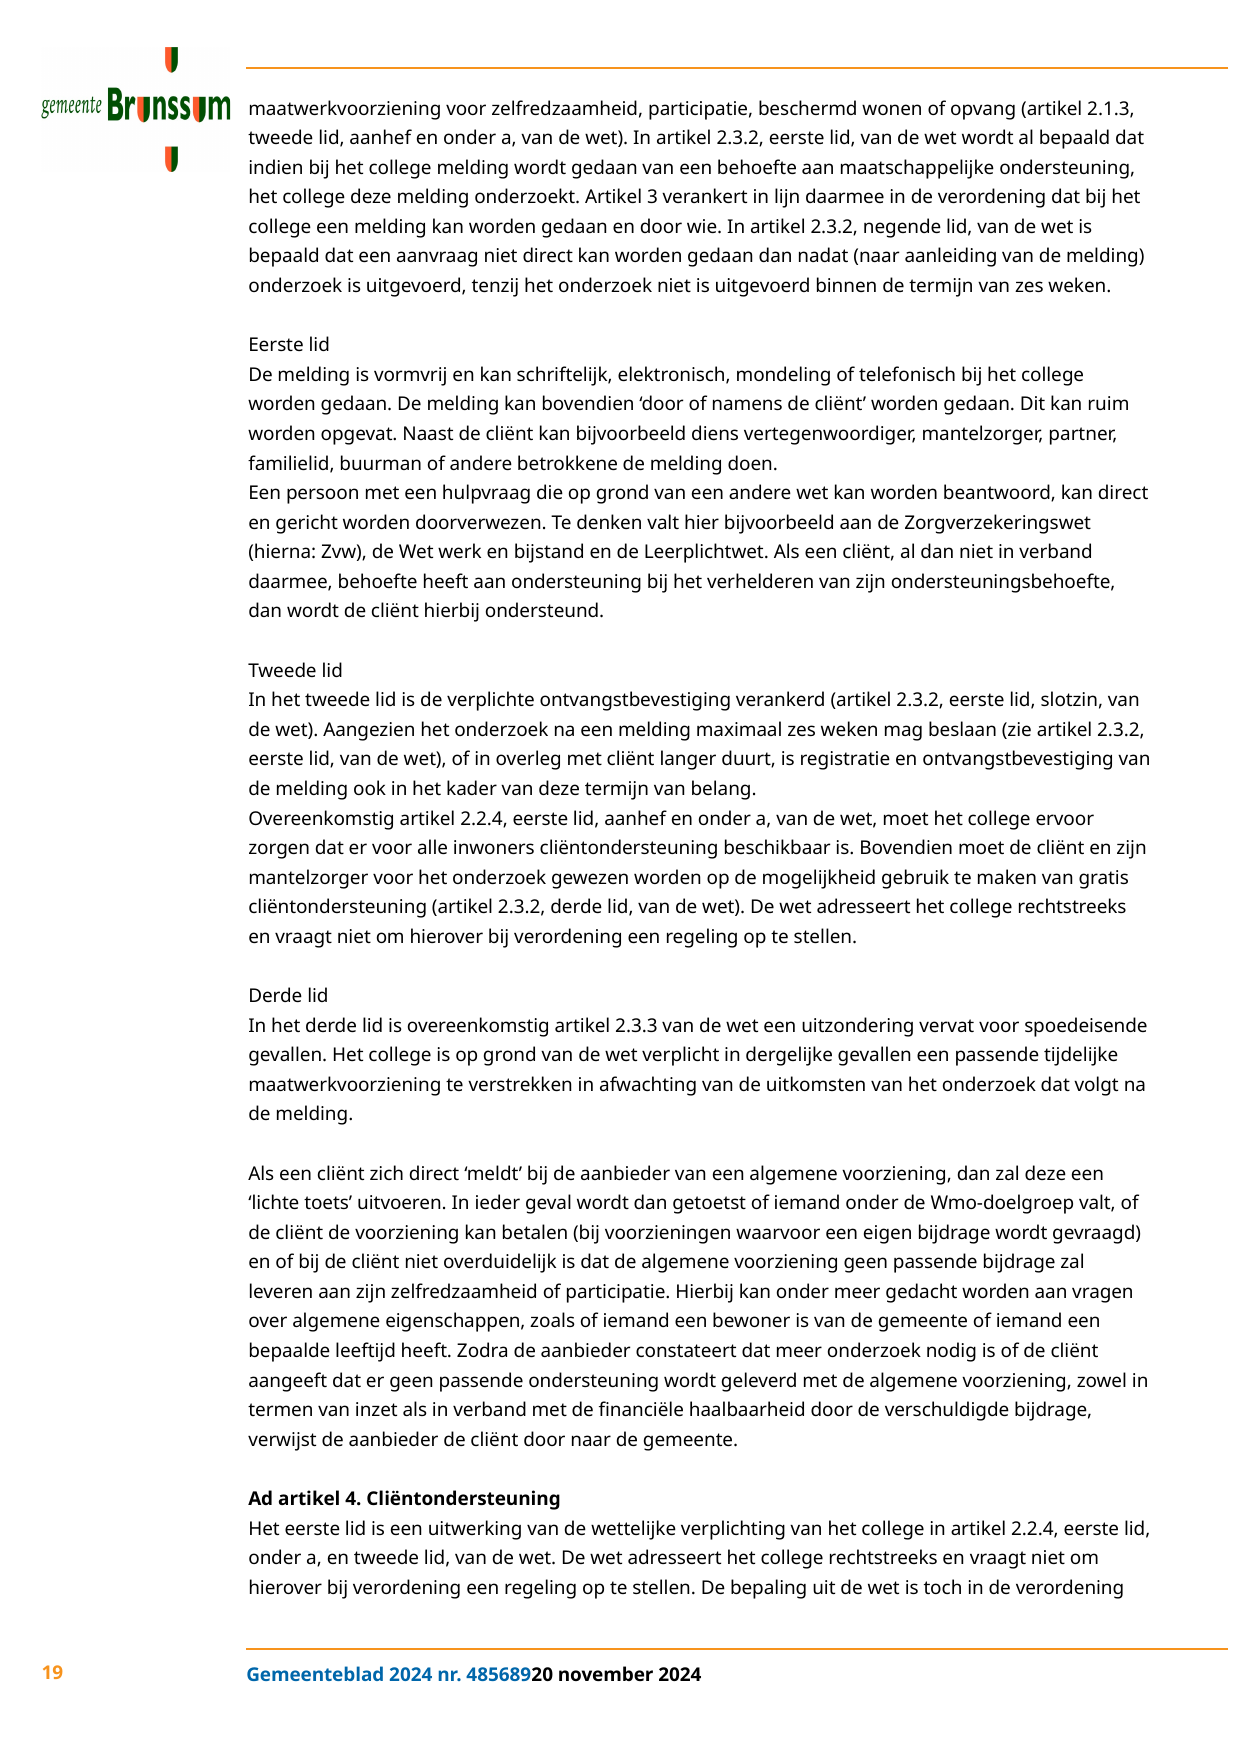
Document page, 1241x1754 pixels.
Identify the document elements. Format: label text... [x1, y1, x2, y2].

text Als een cliënt zich direct ‘meldt’ bij de aanbieder van een algemene voorziening, dan zal deze een ‘lichte toets’ uitvoeren. In ieder geval wordt dan getoetst of iemand onder de Wmo-doelgroep valt, of de cliënt de voorziening kan betalen (bij voorzieningen waarvoor een eigen bijdrage wordt gevraagd) en of bij de cliënt niet overduidelijk is dat de algemene voorziening geen passende bijdrage zal leveren aan zijn zelfredzaamheid of participatie. Hierbij kan onder meer gedacht worden aan vragen over algemene eigenschappen, zoals of iemand een bewoner is van de gemeente of iemand een bepaalde leeftijd heeft. Zodra de aanbieder constateert dat meer onderzoek nodig is of de cliënt aangeeft dat er geen passende ondersteuning wordt geleverd met de algemene voorziening, zowel in termen van inzet als in verband met de financiële haalbaarheid door de verschuldigde bijdrage, verwijst de aanbieder de cliënt door naar de gemeente. [248, 1160, 1152, 1452]
text maatwerkvoorziening voor zelfredzaamheid, participatie, beschermd wonen of opvang (artikel 2.1.3, tweede lid, aanhef en onder a, van de wet). In artikel 2.3.2, eerste lid, van de wet wordt al bepaald dat indien bij het college melding wordt gedaan van een behoefte aan maatschappelijke ondersteuning, het college deze melding onderzoekt. Artikel 3 verankert in lijn daarmee in de verordening dat bij het college een melding kan worden gedaan en door wie. In artikel 2.3.2, negende lid, van de wet is bepaald dat een aanvraag niet direct kan worden gedaan dan nadat (naar aanleiding van de melding) onderzoek is uitgevoerd, tenzij het onderzoek niet is uitgevoerd binnen de termijn van zes weken. [248, 95, 1152, 298]
picture [41, 47, 231, 172]
text In het derde lid is overeenkomstig artikel 2.3.3 van de wet een uitzondering vervat voor spoedeisende gevallen. Het college is op grond van de wet verplicht in dergelijke gevallen een passende tijdelijke maatwerkvoorziening te verstrekken in afwachting van de uitkomsten van het onderzoek dat volgt na de melding. [248, 1012, 1152, 1126]
text Eerste lid [248, 331, 1152, 357]
text Ad artikel 4. Cliëntondersteuning [248, 1485, 1152, 1511]
text Het eerste lid is een uitwerking van de wettelijke verplichting van het college in artikel 2.2.4, eerste lid, onder a, en tweede lid, van de wet. De wet adresseert het college rechtstreeks en vraagt niet om hierover bij verordening een regeling op te stellen. De bepaling uit de wet is toch in de verordening [248, 1515, 1152, 1600]
text Een persoon met een hulpvraag die op grond van een andere wet kan worden beantwoord, kan direct en gericht worden doorverwezen. Te denken valt hier bijvoorbeeld aan de Zorgverzekeringswet (hierna: Zvw), de Wet werk en bijstand en de Leerplichtwet. Als een cliënt, al dan niet in verband daarmee, behoefte heeft aan ondersteuning bij het verhelderen van zijn ondersteuningsbehoefte, dan wordt de cliënt hierbij ondersteund. [248, 479, 1152, 623]
text In het tweede lid is de verplichte ontvangstbevestiging verankerd (artikel 2.3.2, eerste lid, slotzin, van de wet). Aangezien het onderzoek na een melding maximaal zes weken mag beslaan (zie artikel 2.3.2, eerste lid, van de wet), of in overleg met cliënt langer duurt, is registratie en ontvangstbevestiging van de melding ook in het kader van deze termijn van belang. [248, 686, 1152, 801]
text Derde lid [248, 982, 1152, 1008]
text Overeenkomstig artikel 2.2.4, eerste lid, aanhef en onder a, van de wet, moet het college ervoor zorgen dat er voor alle inwoners cliëntondersteuning beschikbaar is. Bovendien moet de cliënt en zijn mantelzorger voor het onderzoek gewezen worden op de mogelijkheid gebruik te maken van gratis cliëntondersteuning (artikel 2.3.2, derde lid, van de wet). De wet adresseert het college rechtstreeks en vraagt niet om hierover bij verordening een regeling op te stellen. [248, 805, 1152, 949]
text Tweede lid [248, 657, 1152, 683]
text De melding is vormvrij en kan schriftelijk, elektronisch, mondeling of telefonisch bij het college worden gedaan. De melding kan bovendien ‘door of namens de cliënt’ worden gedaan. Dit kan ruim worden opgevat. Naast de cliënt kan bijvoorbeeld diens vertegenwoordiger, mantelzorger, partner, familielid, buurman of andere betrokkene de melding doen. [248, 361, 1152, 476]
